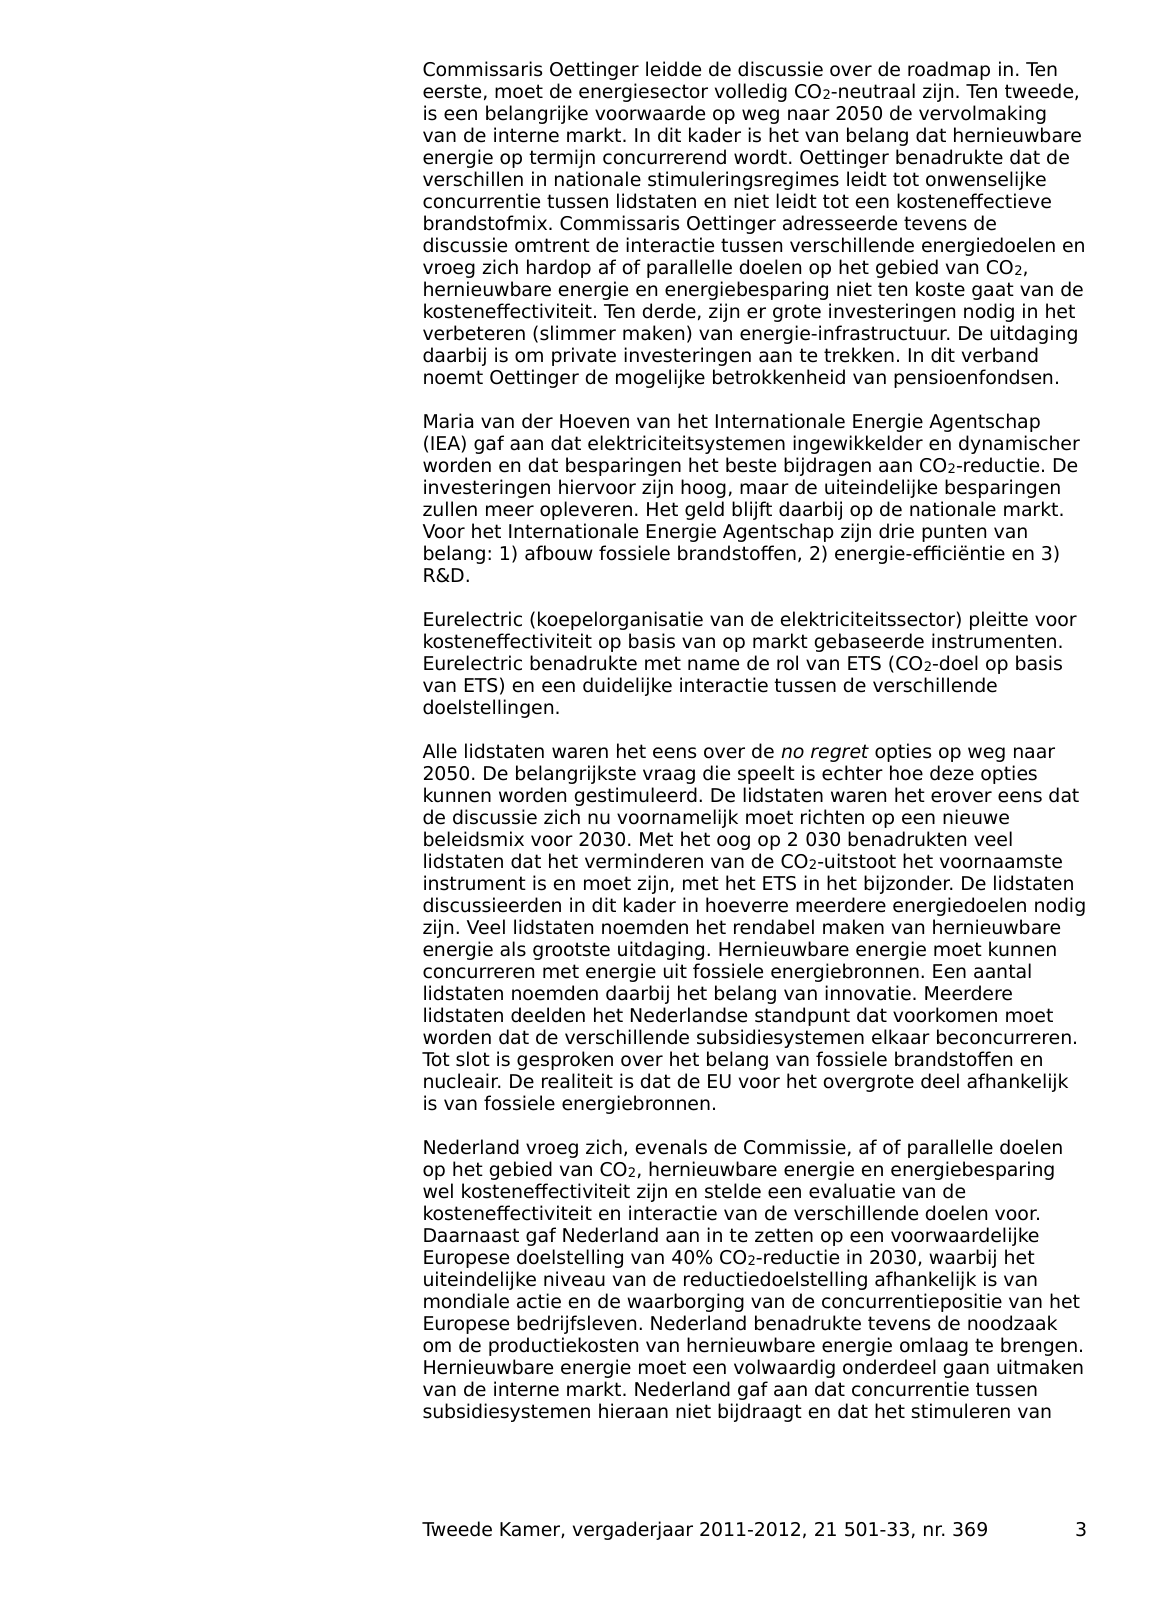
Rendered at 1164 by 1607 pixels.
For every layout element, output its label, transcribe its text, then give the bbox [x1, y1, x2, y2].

text Alle lidstaten waren het eens over de no regret opties op weg naar 2050. De belangrijkste vraag die speelt is echter hoe deze opties kunnen worden gestimuleerd. De lidstaten waren het erover eens dat de discussie zich nu voornamelijk moet richten op een nieuwe beleidsmix voor 2030. Met het oog op 2 030 benadrukten veel lidstaten dat het verminderen van de CO2-uitstoot het voornaamste instrument is en moet zijn, met het ETS in het bijzonder. De lidstaten discussieerden in dit kader in hoeverre meerdere energiedoelen nodig zijn. Veel lidstaten noemden het rendabel maken van hernieuwbare energie als grootste uitdaging. Hernieuwbare energie moet kunnen concurreren met energie uit fossiele energiebronnen. Een aantal lidstaten noemden daarbij het belang van innovatie. Meerdere lidstaten deelden het Nederlandse standpunt dat voorkomen moet worden dat de verschillende subsidiesystemen elkaar beconcurreren. Tot slot is gesproken over het belang van fossiele brandstoffen en nucleair. De realiteit is dat de EU voor het overgrote deel afhankelijk is van fossiele energiebronnen. [422, 741, 1087, 1115]
text Eurelectric (koepelorganisatie van de elektriciteitssector) pleitte voor kosteneffectiviteit op basis van op markt gebaseerde instrumenten. Eurelectric benadrukte met name de rol van ETS (CO2-doel op basis van ETS) en een duidelijke interactie tussen de verschillende doelstellingen. [422, 609, 1087, 719]
text Commissaris Oettinger leidde de discussie over de roadmap in. Ten eerste, moet de energiesector volledig CO2-neutraal zijn. Ten tweede, is een belangrijke voorwaarde op weg naar 2050 de vervolmaking van de interne markt. In dit kader is het van belang dat hernieuwbare energie op termijn concurrerend wordt. Oettinger benadrukte dat de verschillen in nationale stimuleringsregimes leidt tot onwenselijke concurrentie tussen lidstaten en niet leidt tot een kosteneffectieve brandstofmix. Commissaris Oettinger adresseerde tevens de discussie omtrent de interactie tussen verschillende energiedoelen en vroeg zich hardop af of parallelle doelen op het gebied van CO2, hernieuwbare energie en energiebesparing niet ten koste gaat van de kosteneffectiviteit. Ten derde, zijn er grote investeringen nodig in het verbeteren (slimmer maken) van energie-infrastructuur. De uitdaging daarbij is om private investeringen aan te trekken. In dit verband noemt Oettinger de mogelijke betrokkenheid van pensioenfondsen. [422, 59, 1087, 389]
text Nederland vroeg zich, evenals de Commissie, af of parallelle doelen op het gebied van CO2, hernieuwbare energie en energiebesparing wel kosteneffectiviteit zijn en stelde een evaluatie van de kosteneffectiviteit en interactie van de verschillende doelen voor. Daarnaast gaf Nederland aan in te zetten op een voorwaardelijke Europese doelstelling van 40% CO2-reductie in 2030, waarbij het uiteindelijke niveau van de reductiedoelstelling afhankelijk is van mondiale actie en de waarborging van de concurrentiepositie van het Europese bedrijfsleven. Nederland benadrukte tevens de noodzaak om de productiekosten van hernieuwbare energie omlaag te brengen. Hernieuwbare energie moet een volwaardig onderdeel gaan uitmaken van de interne markt. Nederland gaf aan dat concurrentie tussen subsidiesystemen hieraan niet bijdraagt en dat het stimuleren van [422, 1137, 1087, 1423]
text Maria van der Hoeven van het Internationale Energie Agentschap (IEA) gaf aan dat elektriciteitsystemen ingewikkelder en dynamischer worden en dat besparingen het beste bijdragen aan CO2-reductie. De investeringen hiervoor zijn hoog, maar de uiteindelijke besparingen zullen meer opleveren. Het geld blijft daarbij op de nationale markt. Voor het Internationale Energie Agentschap zijn drie punten van belang: 1) afbouw fossiele brandstoffen, 2) energie-efficiëntie en 3) R&D. [422, 411, 1087, 587]
